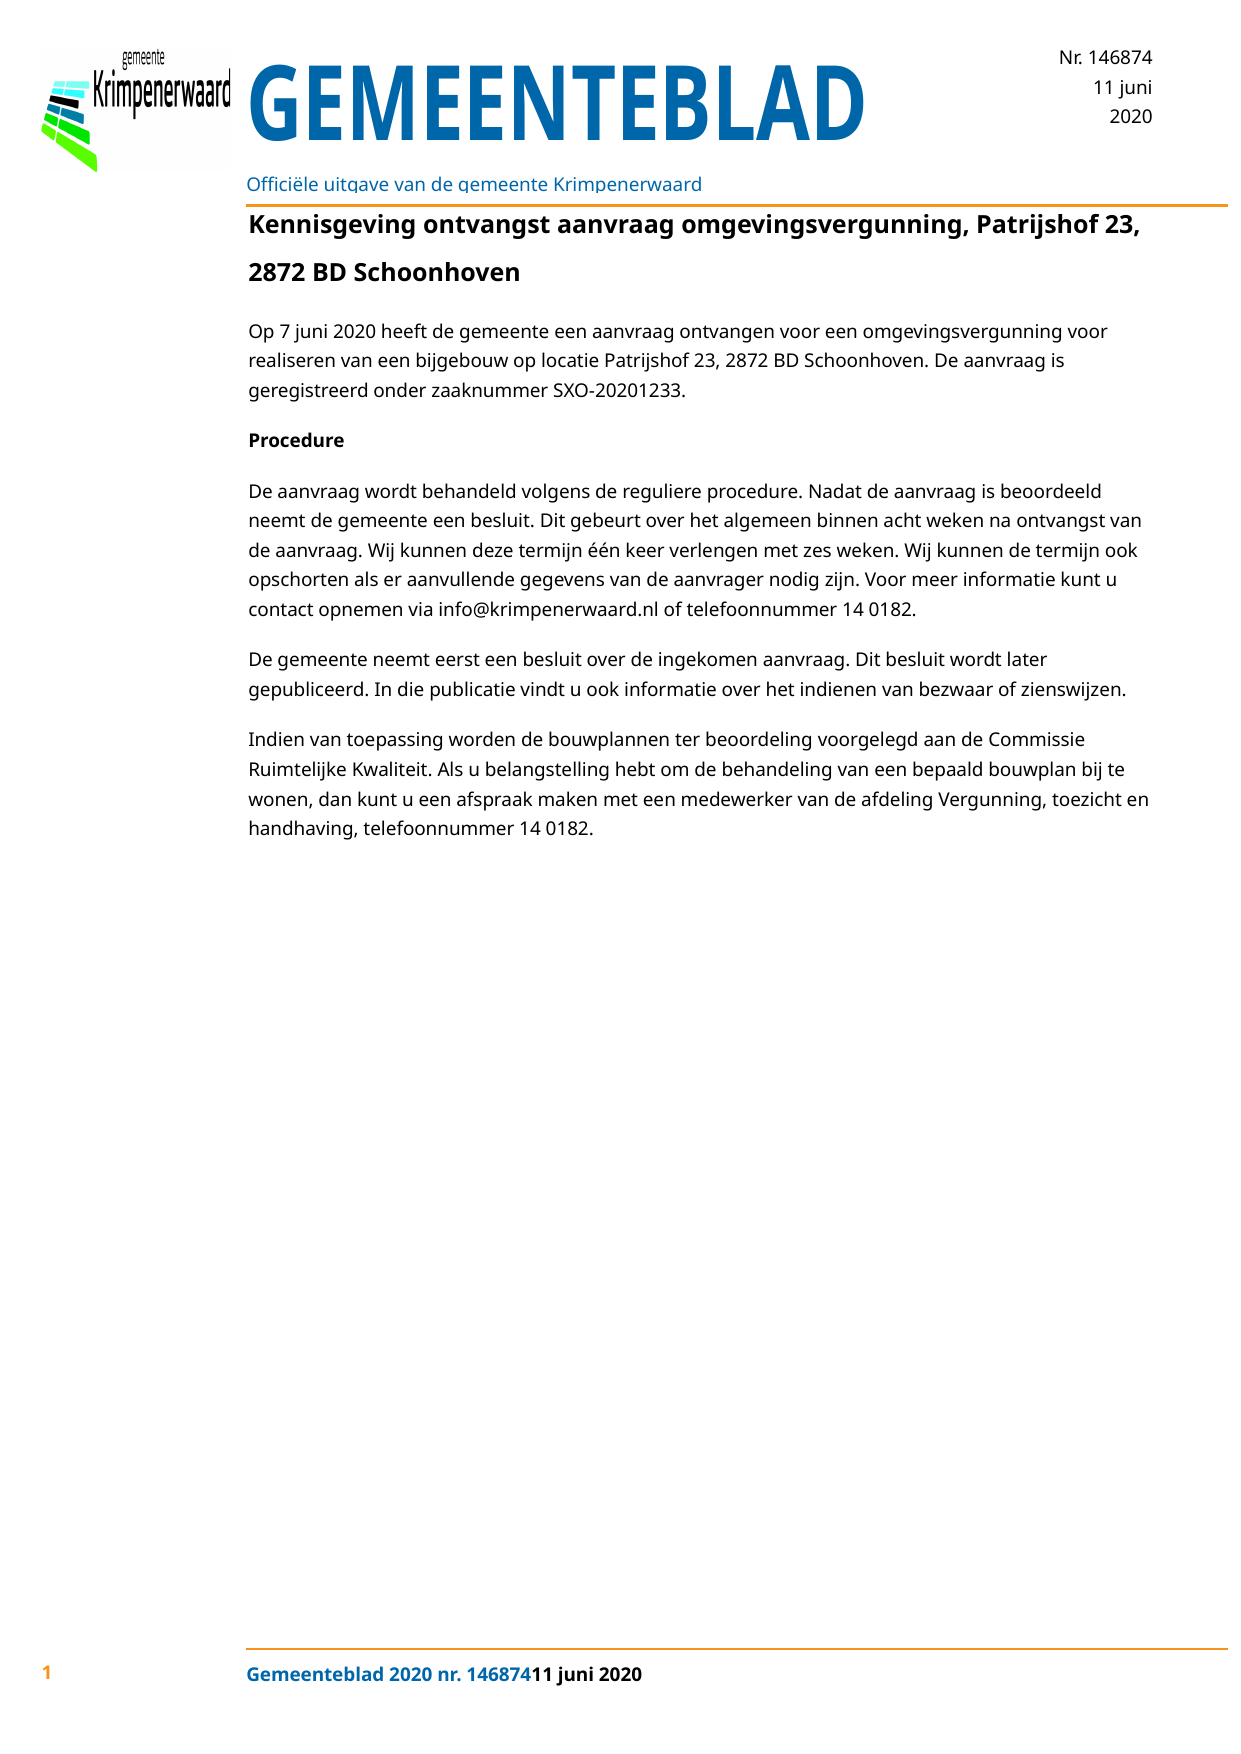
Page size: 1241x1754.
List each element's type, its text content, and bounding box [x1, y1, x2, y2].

text Procedure [248, 427, 1152, 453]
text De gemeente neemt eerst een besluit over de ingekomen aanvraag. Dit besluit wordt later gepubliceerd. In die publicatie vindt u ook informatie over het indienen van bezwaar of zienswijzen. [248, 647, 1152, 702]
picture [41, 47, 231, 172]
text Indien van toepassing worden de bouwplannen ter beoordeling voorgelegd aan de Commissie Ruimtelijke Kwaliteit. Als u belangstelling hebt om de behandeling van een bepaald bouwplan bij te wonen, dan kunt u een afspraak maken met een medewerker van de afdeling Vergunning, toezicht en handhaving, telefoonnummer 14 0182. [248, 727, 1152, 841]
text Kennisgeving ontvangst aanvraag omgevingsvergunning, Patrijshof 23, 2872 BD Schoonhoven [248, 207, 1152, 288]
text De aanvraag wordt behandeld volgens de reguliere procedure. Nadat de aanvraag is beoordeeld neemt de gemeente een besluit. Dit gebeurt over het algemeen binnen acht weken na ontvangst van de aanvraag. Wij kunnen deze termijn één keer verlengen met zes weken. Wij kunnen de termijn ook opschorten als er aanvullende gegevens van de aanvrager nodig zijn. Voor meer informatie kunt u contact opnemen via info@krimpenerwaard.nl of telefoonnummer 14 0182. [248, 478, 1152, 622]
text Op 7 juni 2020 heeft de gemeente een aanvraag ontvangen voor een omgevingsvergunning voor realiseren van een bijgebouw op locatie Patrijshof 23, 2872 BD Schoonhoven. De aanvraag is geregistreerd onder zaaknummer SXO-20201233. [248, 318, 1152, 403]
